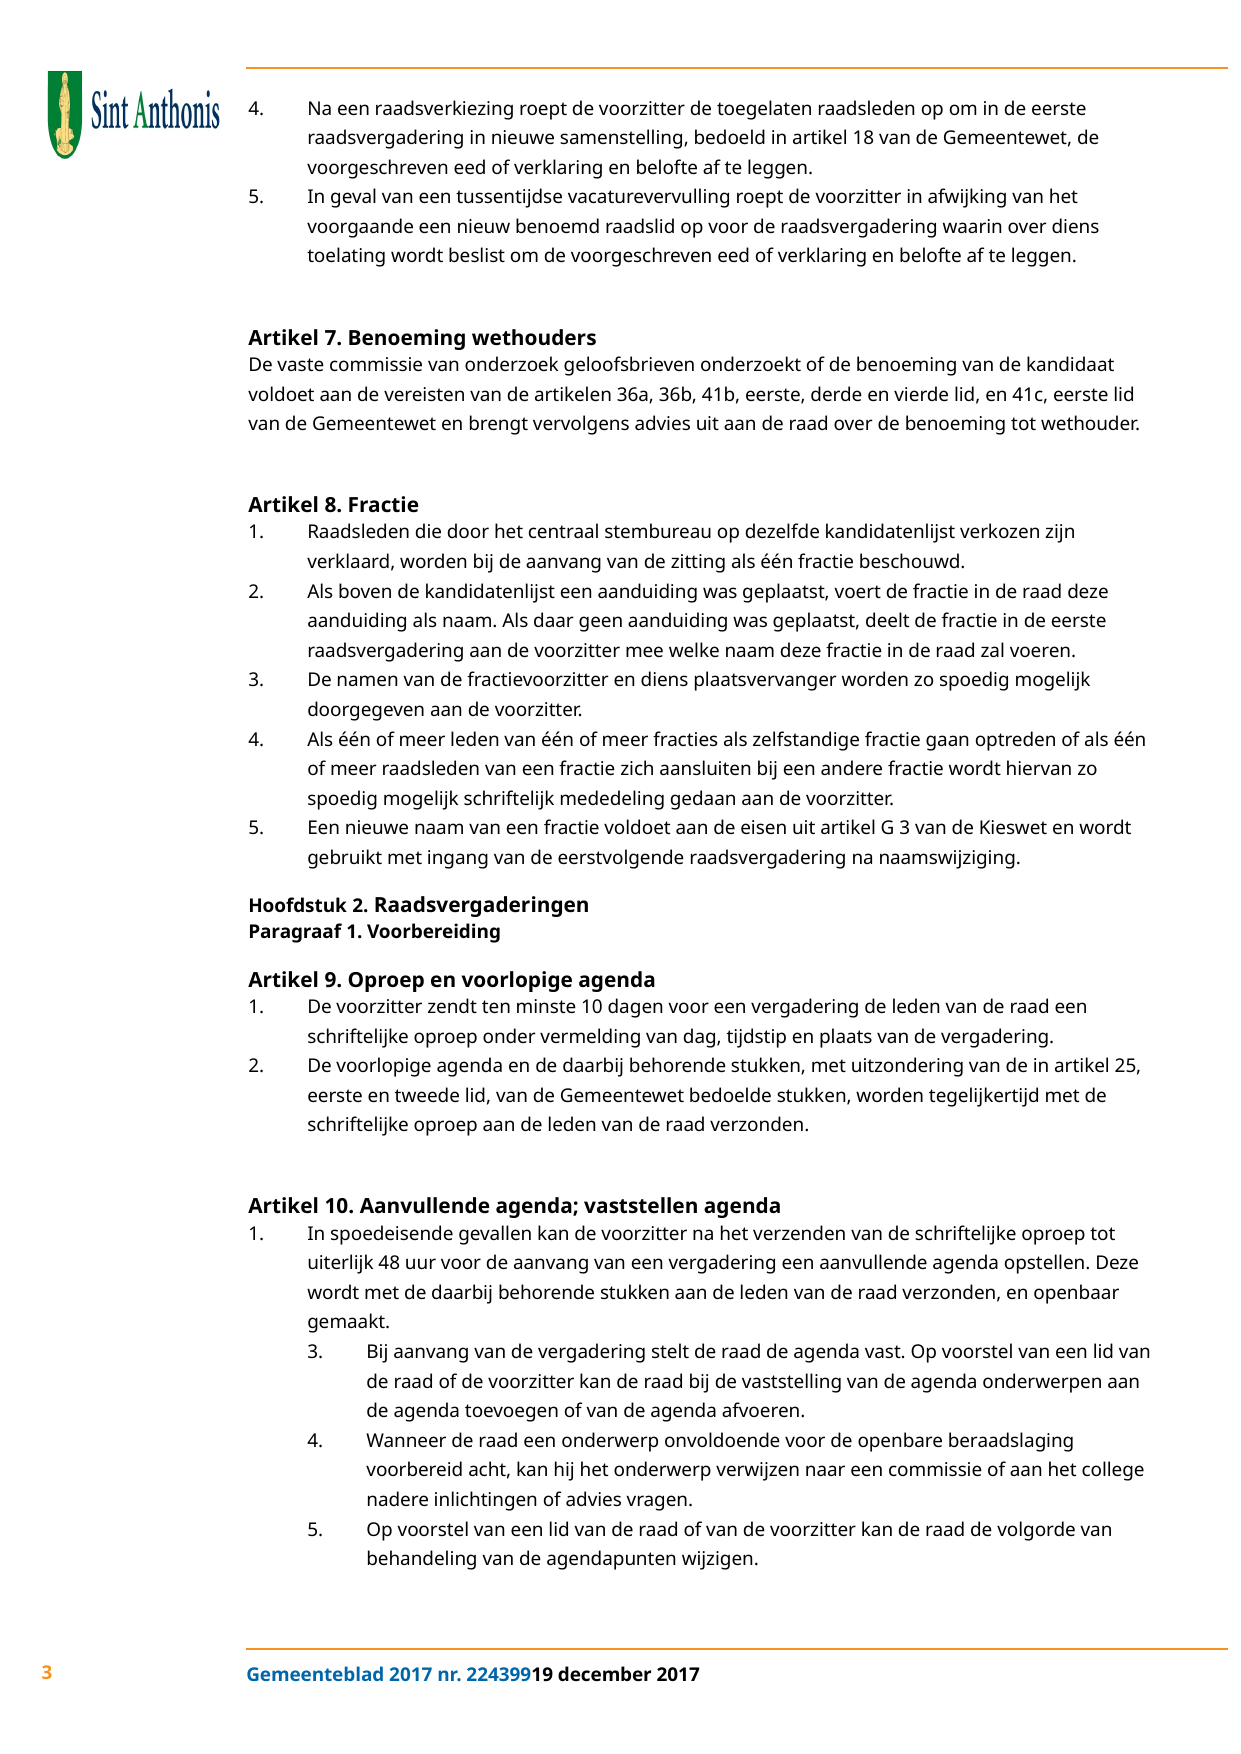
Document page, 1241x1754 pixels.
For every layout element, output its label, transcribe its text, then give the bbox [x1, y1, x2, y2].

list Op voorstel van een lid van de raad of van de voorzitter kan de raad de volgorde van behandeling van de agendapunten wijzigen. [307, 1516, 1152, 1571]
text Hoofdstuk 2. Raadsvergaderingen [248, 890, 1152, 918]
list Bij aanvang van de vergadering stelt de raad de agenda vast. Op voorstel van een lid van de raad of de voorzitter kan de raad bij de vaststelling van de agenda onderwerpen aan de agenda toevoegen of van de agenda afvoeren. [307, 1338, 1152, 1423]
list Na een raadsverkiezing roept de voorzitter de toegelaten raadsleden op om in de eerste raadsvergadering in nieuwe samenstelling, bedoeld in artikel 18 van de Gemeentewet, de voorgeschreven eed of verklaring en belofte af te leggen. [248, 95, 1152, 180]
list De namen van de fractievoorzitter en diens plaatsvervanger worden zo spoedig mogelijk doorgegeven aan de voorzitter. [248, 667, 1152, 722]
text Artikel 8. Fractie [248, 490, 1152, 519]
list In spoedeisende gevallen kan de voorzitter na het verzenden van de schriftelijke oproep tot uiterlijk 48 uur voor de aanvang van een vergadering een aanvullende agenda opstellen. Deze wordt met de daarbij behorende stukken aan de leden van de raad verzonden, en openbaar gemaakt. [248, 1220, 1152, 1334]
list De voorlopige agenda en de daarbij behorende stukken, met uitzondering van de in artikel 25, eerste en tweede lid, van de Gemeentewet bedoelde stukken, worden tegelijkertijd met de schriftelijke oproep aan de leden van de raad verzonden. [248, 1052, 1152, 1137]
list Als één of meer leden van één of meer fracties als zelfstandige fractie gaan optreden of als één of meer raadsleden van een fractie zich aansluiten bij een andere fractie wordt hiervan zo spoedig mogelijk schriftelijk mededeling gedaan aan de voorzitter. [248, 726, 1152, 811]
list Wanneer de raad een onderwerp onvoldoende voor de openbare beraadslaging voorbereid acht, kan hij het onderwerp verwijzen naar een commissie of aan het college nadere inlichtingen of advies vragen. [307, 1427, 1152, 1512]
text Artikel 7. Benoeming wethouders [248, 323, 1152, 351]
text De vaste commissie van onderzoek geloofsbrieven onderzoekt of de benoeming van de kandidaat voldoet aan de vereisten van de artikelen 36a, 36b, 41b, eerste, derde en vierde lid, en 41c, eerste lid van de Gemeentewet en brengt vervolgens advies uit aan de raad over de benoeming tot wethouder. [248, 351, 1152, 436]
text Artikel 10. Aanvullende agenda; vaststellen agenda [248, 1192, 1152, 1220]
list In geval van een tussentijdse vacaturevervulling roept de voorzitter in afwijking van het voorgaande een nieuw benoemd raadslid op voor de raadsvergadering waarin over diens toelating wordt beslist om de voorgeschreven eed of verklaring en belofte af te leggen. [248, 183, 1152, 268]
list Raadsleden die door het centraal stembureau op dezelfde kandidatenlijst verkozen zijn verklaard, worden bij de aanvang van de zitting als één fractie beschouwd. [248, 519, 1152, 574]
picture [41, 47, 231, 172]
list Een nieuwe naam van een fractie voldoet aan de eisen uit artikel G 3 van de Kieswet en wordt gebruikt met ingang van de eerstvolgende raadsvergadering na naamswijziging. [248, 814, 1152, 870]
list Als boven de kandidatenlijst een aanduiding was geplaatst, voert de fractie in de raad deze aanduiding als naam. Als daar geen aanduiding was geplaatst, deelt de fractie in de eerste raadsvergadering aan de voorzitter mee welke naam deze fractie in de raad zal voeren. [248, 578, 1152, 663]
text Artikel 9. Oproep en voorlopige agenda [248, 965, 1152, 993]
list De voorzitter zendt ten minste 10 dagen voor een vergadering de leden van de raad een schriftelijke oproep onder vermelding van dag, tijdstip en plaats van de vergadering. [248, 993, 1152, 1048]
text Paragraaf 1. Voorbereiding [248, 918, 1152, 944]
